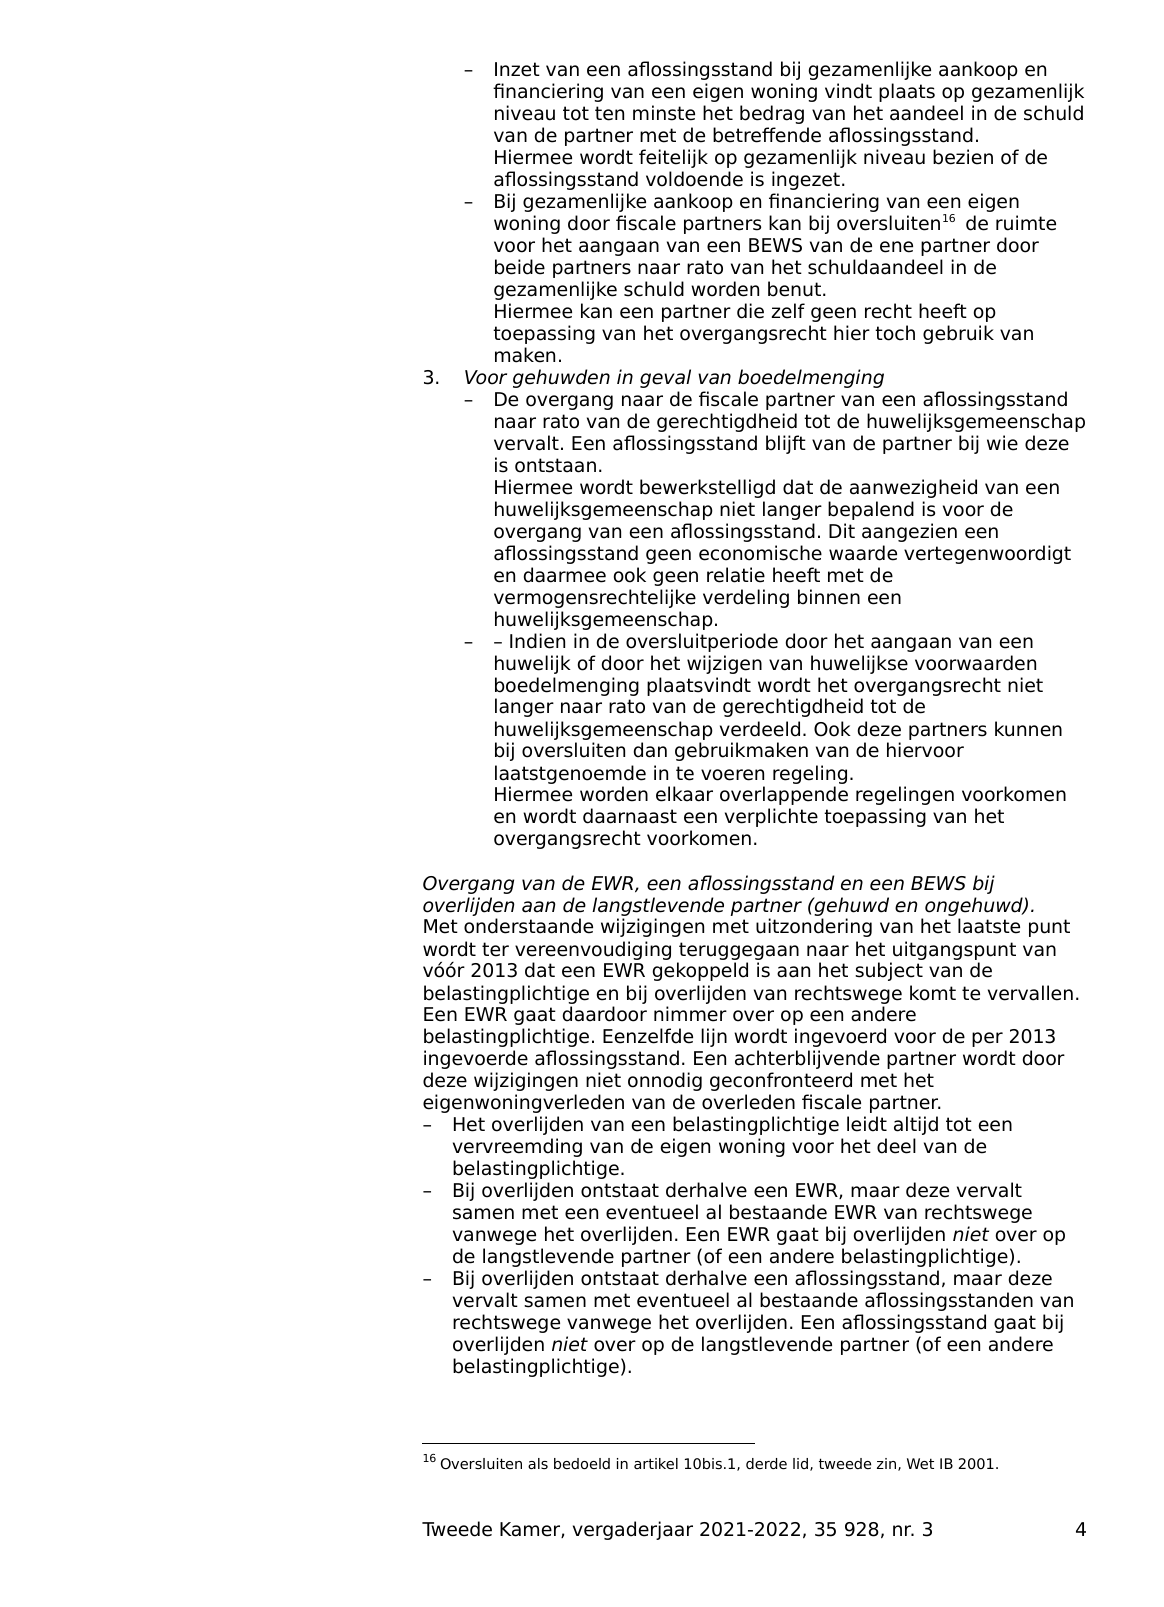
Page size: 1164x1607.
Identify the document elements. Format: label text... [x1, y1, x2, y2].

text Oversluiten als bedoeld in artikel 10bis.1, derde lid, tweede zin, Wet IB 2001. [422, 1452, 1087, 1474]
text Hiermee wordt bewerkstelligd dat de aanwezigheid van een huwelijksgemeenschap niet langer bepalend is voor de overgang van een aflossingsstand. Dit aangezien een aflossingsstand geen economische waarde vertegenwoordigt en daarmee ook geen relatie heeft met de vermogensrechtelijke verdeling binnen een huwelijksgemeenschap. [493, 477, 1087, 631]
text Overgang van de EWR, een aflossingsstand en een BEWS bij overlijden aan de langstlevende partner (gehuwd en ongehuwd). [422, 872, 1087, 916]
text – – Indien in de oversluitperiode door het aangaan van een huwelijk of door het wijzigen van huwelijkse voorwaarden boedelmenging plaatsvindt wordt het overgangsrecht niet langer naar rato van de gerechtigdheid tot de huwelijksgemeenschap verdeeld. Ook deze partners kunnen bij oversluiten dan gebruikmaken van de hiervoor laatstgenoemde in te voeren regeling. [464, 631, 1087, 784]
text 3. Voor gehuwden in geval van boedelmenging [422, 367, 1087, 389]
text Hiermee kan een partner die zelf geen recht heeft op toepassing van het overgangsrecht hier toch gebruik van maken. [493, 301, 1087, 367]
text – Bij gezamenlijke aankoop en financiering van een eigen woning door fiscale partners kan bij oversluiten de ruimte voor het aangaan van een BEWS van de ene partner door beide partners naar rato van het schuldaandeel in de gezamenlijke schuld worden benut. [464, 191, 1087, 301]
text Met onderstaande wijzigingen met uitzondering van het laatste punt wordt ter vereenvoudiging teruggegaan naar het uitgangspunt van vóór 2013 dat een EWR gekoppeld is aan het subject van de belastingplichtige en bij overlijden van rechtswege komt te vervallen. Een EWR gaat daardoor nimmer over op een andere belastingplichtige. Eenzelfde lijn wordt ingevoerd voor de per 2013 ingevoerde aflossingsstand. Een achterblijvende partner wordt door deze wijzigingen niet onnodig geconfronteerd met het eigenwoningverleden van de overleden fiscale partner. [422, 916, 1087, 1114]
text Hiermee wordt feitelijk op gezamenlijk niveau bezien of de aflossingsstand voldoende is ingezet. [493, 147, 1087, 191]
text – Het overlijden van een belastingplichtige leidt altijd tot een vervreemding van de eigen woning voor het deel van de belastingplichtige. [422, 1114, 1087, 1180]
text Hiermee worden elkaar overlappende regelingen voorkomen en wordt daarnaast een verplichte toepassing van het overgangsrecht voorkomen. [493, 784, 1087, 850]
text – Bij overlijden ontstaat derhalve een EWR, maar deze vervalt samen met een eventueel al bestaande EWR van rechtswege vanwege het overlijden. Een EWR gaat bij overlijden niet over op de langstlevende partner (of een andere belastingplichtige). [422, 1180, 1087, 1268]
text – De overgang naar de fiscale partner van een aflossingsstand naar rato van de gerechtigdheid tot de huwelijksgemeenschap vervalt. Een aflossingsstand blijft van de partner bij wie deze is ontstaan. [464, 389, 1087, 477]
text – Inzet van een aflossingsstand bij gezamenlijke aankoop en financiering van een eigen woning vindt plaats op gezamenlijk niveau tot ten minste het bedrag van het aandeel in de schuld van de partner met de betreffende aflossingsstand. [464, 59, 1087, 147]
text – Bij overlijden ontstaat derhalve een aflossingsstand, maar deze vervalt samen met eventueel al bestaande aflossingsstanden van rechtswege vanwege het overlijden. Een aflossingsstand gaat bij overlijden niet over op de langstlevende partner (of een andere belastingplichtige). [422, 1268, 1087, 1378]
